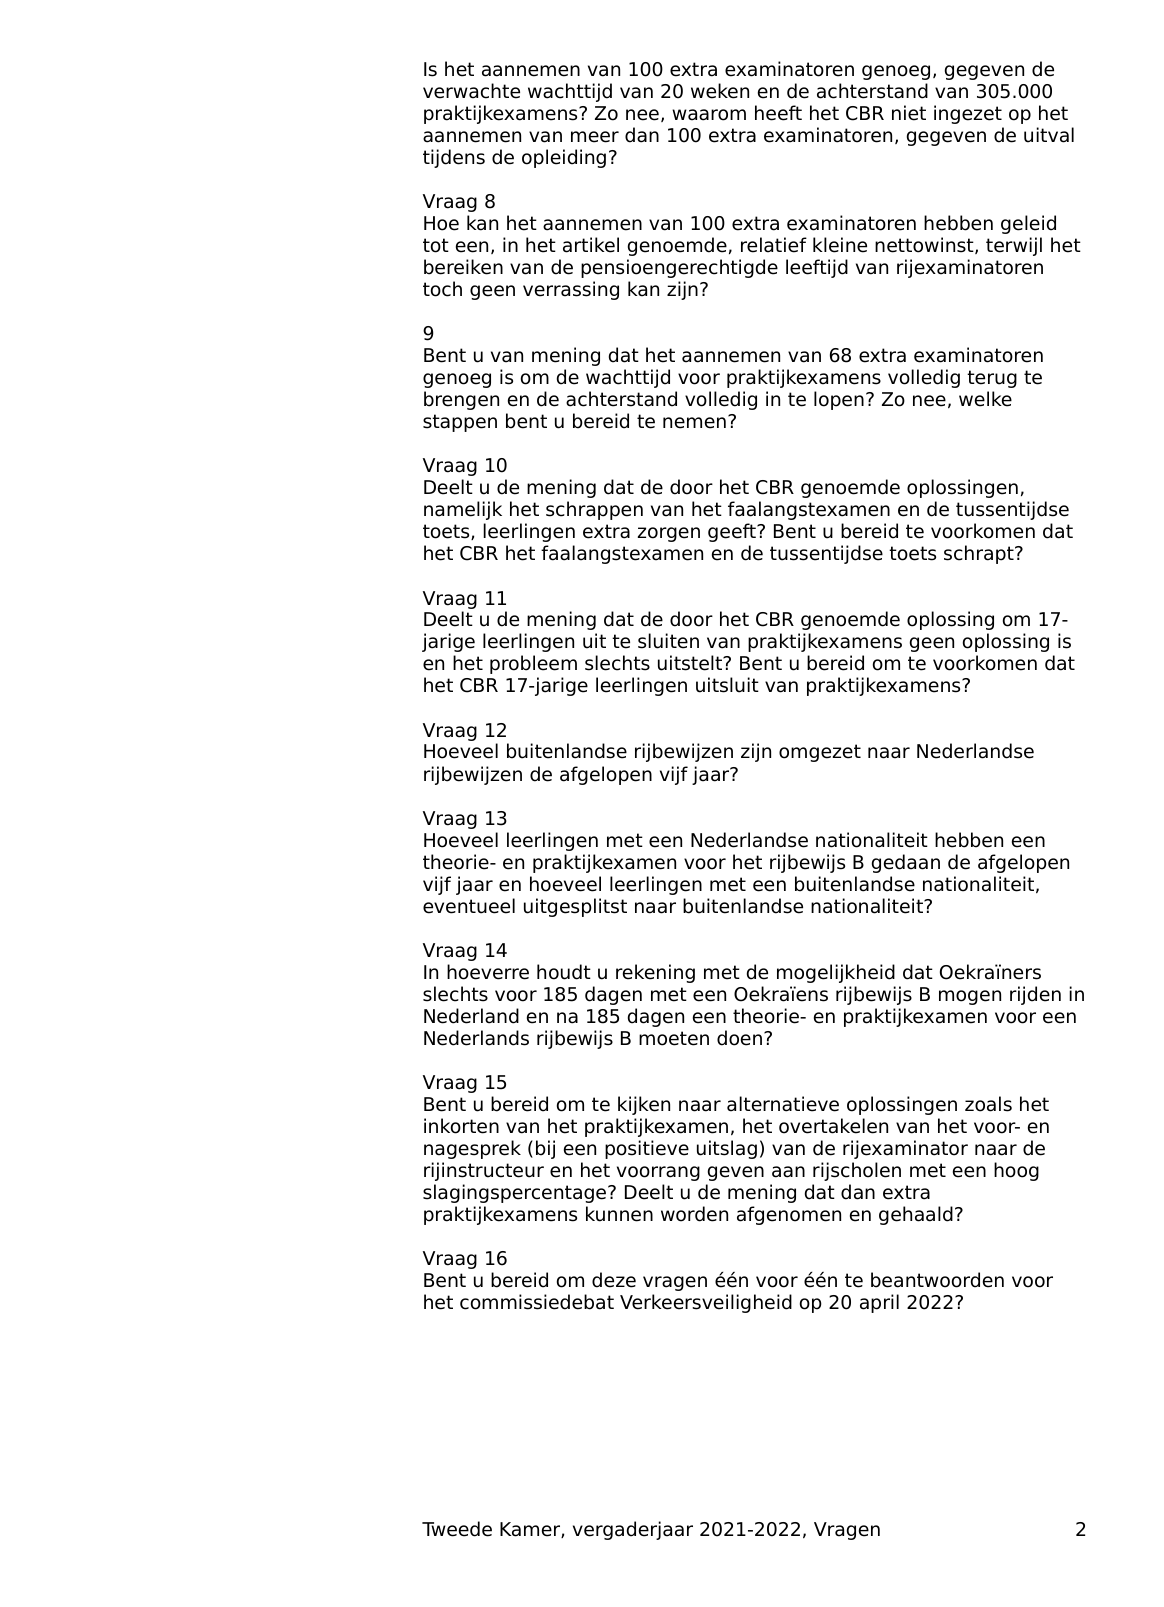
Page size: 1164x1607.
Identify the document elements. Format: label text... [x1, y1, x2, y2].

text Hoeveel buitenlandse rijbewijzen zijn omgezet naar Nederlandse rijbewijzen de afgelopen vijf jaar? [422, 741, 1087, 785]
text In hoeverre houdt u rekening met de mogelijkheid dat Oekraïners slechts voor 185 dagen met een Oekraïens rijbewijs B mogen rijden in Nederland en na 185 dagen een theorie- en praktijkexamen voor een Nederlands rijbewijs B moeten doen? [422, 962, 1087, 1049]
text Vraag 14 [422, 940, 1087, 962]
text Deelt u de mening dat de door het CBR genoemde oplossing om 17-jarige leerlingen uit te sluiten van praktijkexamens geen oplossing is en het probleem slechts uitstelt? Bent u bereid om te voorkomen dat het CBR 17-jarige leerlingen uitsluit van praktijkexamens? [422, 609, 1087, 697]
text Vraag 10 [422, 455, 1087, 477]
text Bent u van mening dat het aannemen van 68 extra examinatoren genoeg is om de wachttijd voor praktijkexamens volledig terug te brengen en de achterstand volledig in te lopen? Zo nee, welke stappen bent u bereid te nemen? [422, 345, 1087, 433]
text Vraag 11 [422, 587, 1087, 609]
text Vraag 8 [422, 191, 1087, 213]
text Is het aannemen van 100 extra examinatoren genoeg, gegeven de verwachte wachttijd van 20 weken en de achterstand van 305.000 praktijkexamens? Zo nee, waarom heeft het CBR niet ingezet op het aannemen van meer dan 100 extra examinatoren, gegeven de uitval tijdens de opleiding? [422, 59, 1087, 169]
text Deelt u de mening dat de door het CBR genoemde oplossingen, namelijk het schrappen van het faalangstexamen en de tussentijdse toets, leerlingen extra zorgen geeft? Bent u bereid te voorkomen dat het CBR het faalangstexamen en de tussentijdse toets schrapt? [422, 477, 1087, 565]
text Vraag 16 [422, 1248, 1087, 1270]
text Vraag 12 [422, 719, 1087, 741]
text Hoeveel leerlingen met een Nederlandse nationaliteit hebben een theorie- en praktijkexamen voor het rijbewijs B gedaan de afgelopen vijf jaar en hoeveel leerlingen met een buitenlandse nationaliteit, eventueel uitgesplitst naar buitenlandse nationaliteit? [422, 829, 1087, 917]
text Hoe kan het aannemen van 100 extra examinatoren hebben geleid tot een, in het artikel genoemde, relatief kleine nettowinst, terwijl het bereiken van de pensioengerechtigde leeftijd van rijexaminatoren toch geen verrassing kan zijn? [422, 213, 1087, 301]
text Vraag 15 [422, 1072, 1087, 1094]
text Bent u bereid om te kijken naar alternatieve oplossingen zoals het inkorten van het praktijkexamen, het overtakelen van het voor- en nagesprek (bij een positieve uitslag) van de rijexaminator naar de rijinstructeur en het voorrang geven aan rijscholen met een hoog slagingspercentage? Deelt u de mening dat dan extra praktijkexamens kunnen worden afgenomen en gehaald? [422, 1094, 1087, 1226]
text Bent u bereid om deze vragen één voor één te beantwoorden voor het commissiedebat Verkeersveiligheid op 20 april 2022? [422, 1270, 1087, 1314]
text 9 [422, 323, 1087, 345]
text Vraag 13 [422, 808, 1087, 829]
